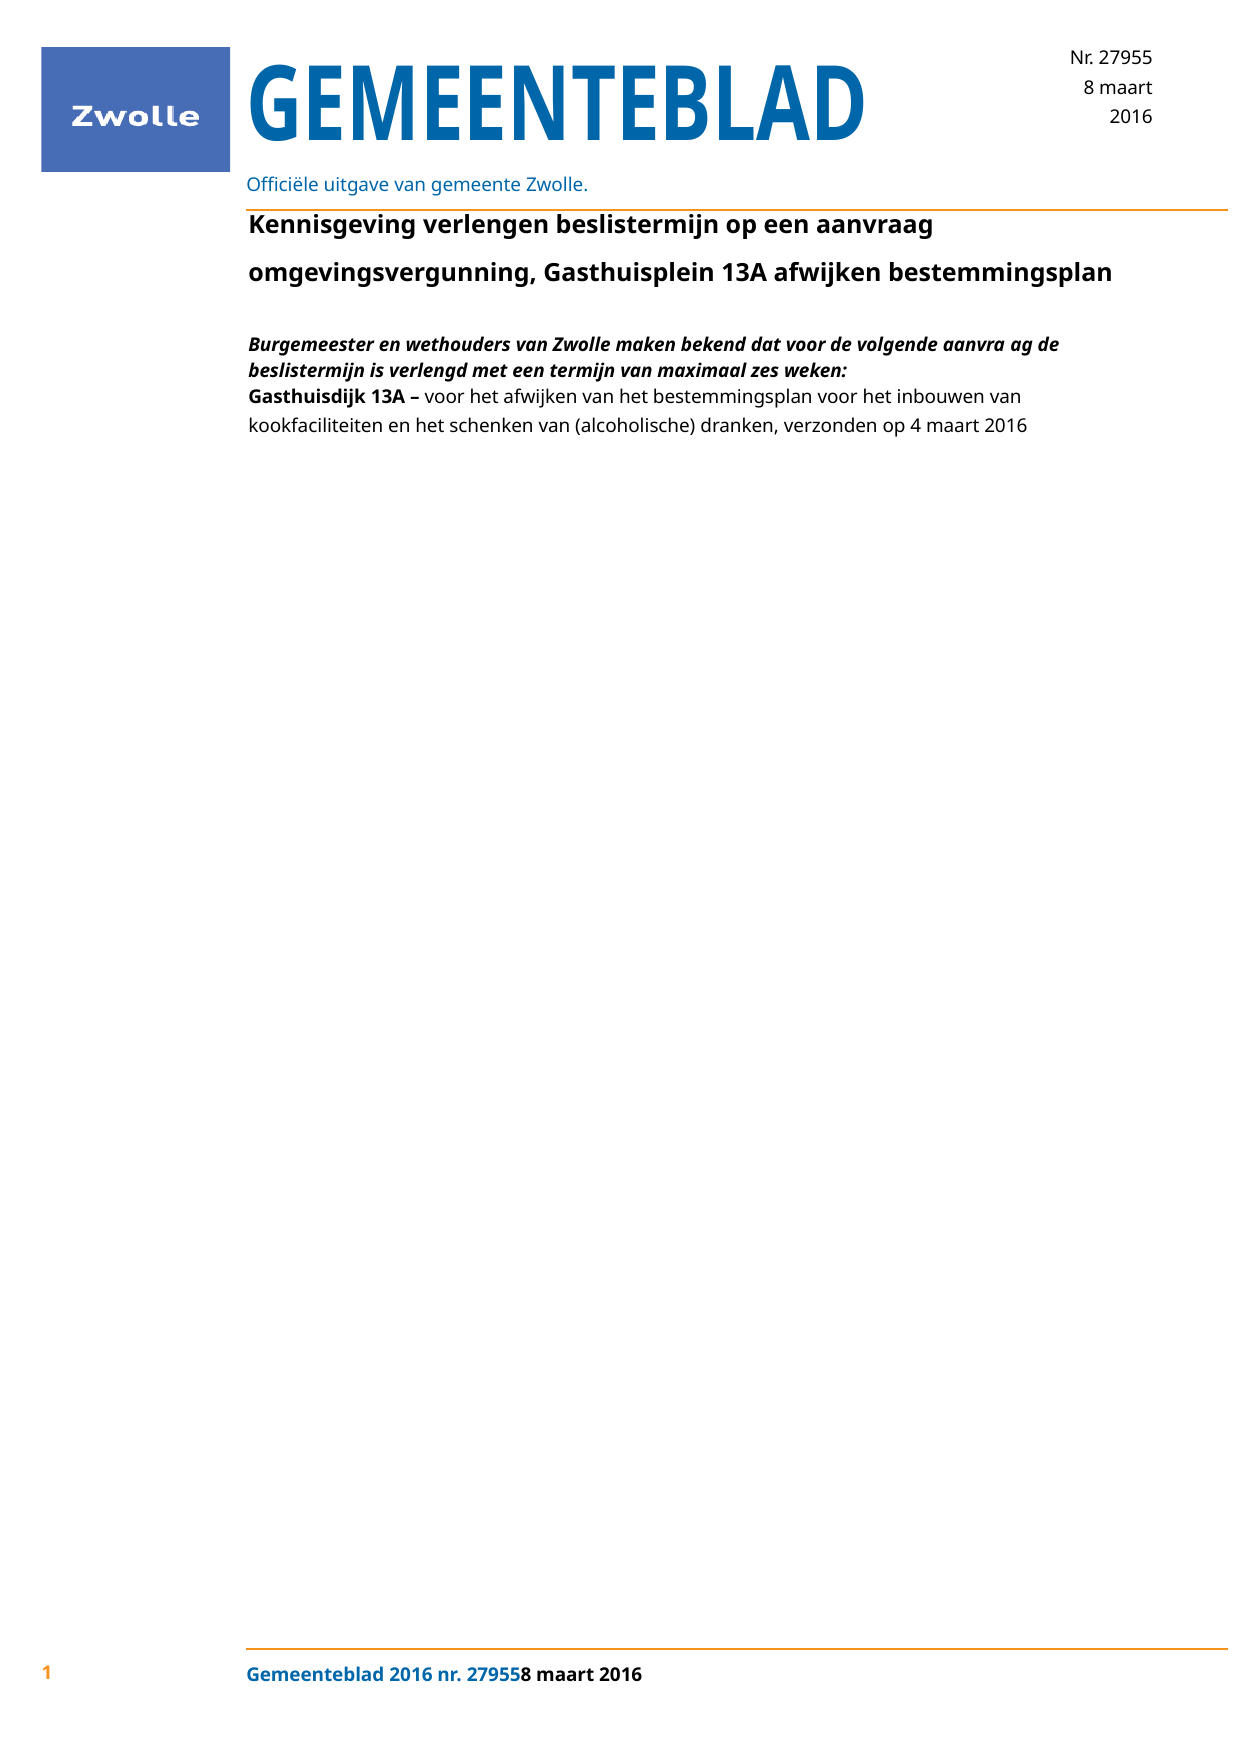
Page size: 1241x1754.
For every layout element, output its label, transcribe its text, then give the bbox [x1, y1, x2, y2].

picture [41, 47, 231, 172]
text Gasthuisdijk 13A – voor het afwijken van het bestemmingsplan voor het inbouwen van kookfaciliteiten en het schenken van (alcoholische) dranken, verzonden op 4 maart 2016 [248, 383, 1152, 438]
text Kennisgeving verlengen beslistermijn op een aanvraag omgevingsvergunning, Gasthuisplein 13A afwijken bestemmingsplan [248, 211, 1152, 288]
text Burgemeester en wethouders van Zwolle maken bekend dat voor de volgende aanvra ag de beslistermijn is verlengd met een termijn van maximaal zes weken: [248, 331, 1152, 383]
